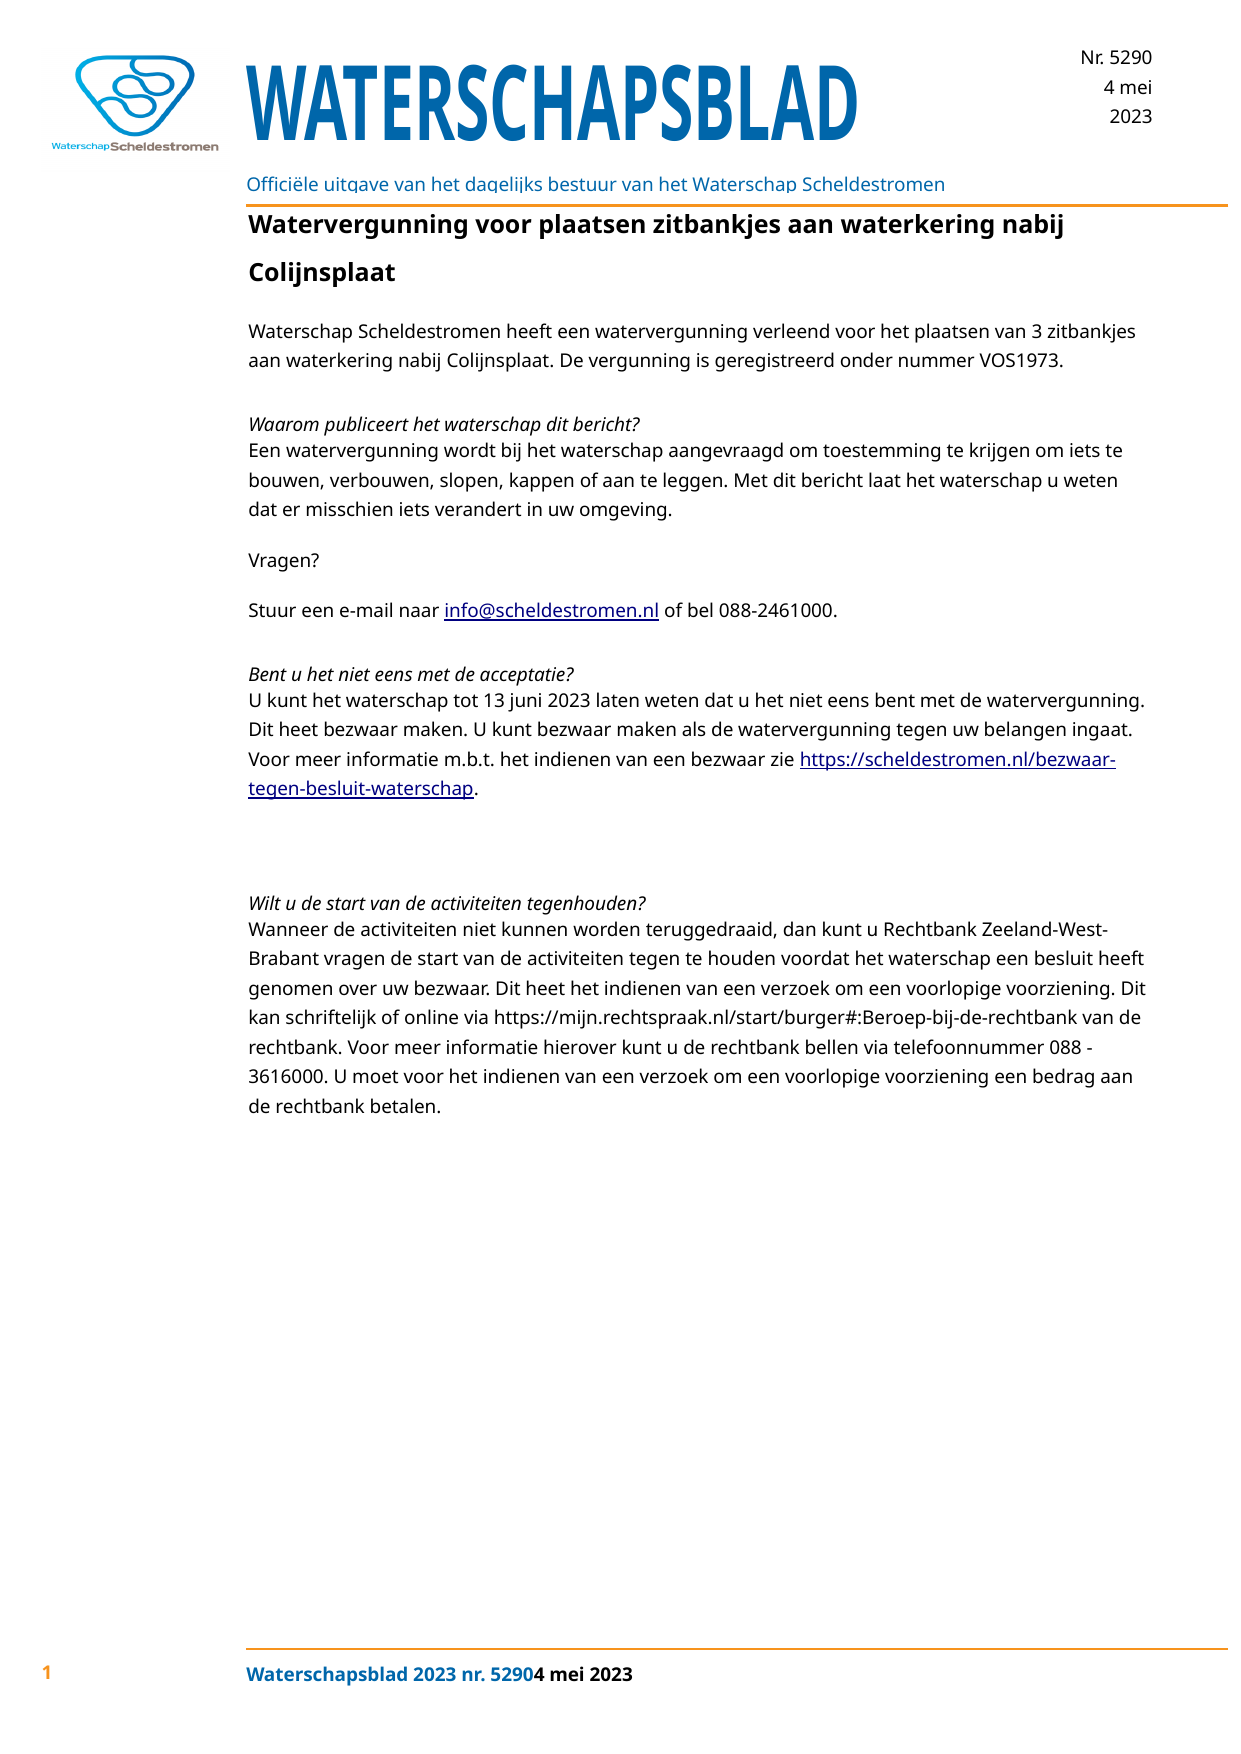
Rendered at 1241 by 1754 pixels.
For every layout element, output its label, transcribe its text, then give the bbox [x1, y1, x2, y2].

text Wilt u de start van de activiteiten tegenhouden? [248, 890, 1152, 916]
text Bent u het niet eens met de acceptatie? [248, 661, 1152, 687]
text Vragen? [248, 547, 1152, 572]
text Waarom publiceert het waterschap dit bericht? [248, 411, 1152, 437]
text Een watervergunning wordt bij het waterschap aangevraagd om toestemming te krijgen om iets te bouwen, verbouwen, slopen, kappen of aan te leggen. Met dit bericht laat het waterschap u weten dat er misschien iets verandert in uw omgeving. [248, 437, 1152, 522]
text U kunt het waterschap tot 13 juni 2023 laten weten dat u het niet eens bent met de watervergunning. Dit heet bezwaar maken. U kunt bezwaar maken als de watervergunning tegen uw belangen ingaat. Voor meer informatie m.b.t. het indienen van een bezwaar zie https://scheldestromen.nl/bezwaar-tegen-besluit-waterschap. [248, 687, 1152, 801]
text Waterschap Scheldestromen heeft een watervergunning verleend voor het plaatsen van 3 zitbankjes aan waterkering nabij Colijnsplaat. De vergunning is geregistreerd onder nummer VOS1973. [248, 318, 1152, 373]
text Wanneer de activiteiten niet kunnen worden teruggedraaid, dan kunt u Rechtbank Zeeland-West-Brabant vragen de start van de activiteiten tegen te houden voordat het waterschap een besluit heeft genomen over uw bezwaar. Dit heet het indienen van een verzoek om een voorlopige voorziening. Dit kan schriftelijk of online via https://mijn.rechtspraak.nl/start/burger#:Beroep-bij-de-rechtbank van de rechtbank. Voor meer informatie hierover kunt u de rechtbank bellen via telefoonnummer 088 - 3616000. U moet voor het indienen van een verzoek om een voorlopige voorziening een bedrag aan de rechtbank betalen. [248, 916, 1152, 1119]
picture [41, 47, 231, 172]
text Stuur een e-mail naar info@scheldestromen.nl of bel 088-2461000. [248, 597, 1152, 623]
text Watervergunning voor plaatsen zitbankjes aan waterkering nabij Colijnsplaat [248, 207, 1152, 288]
